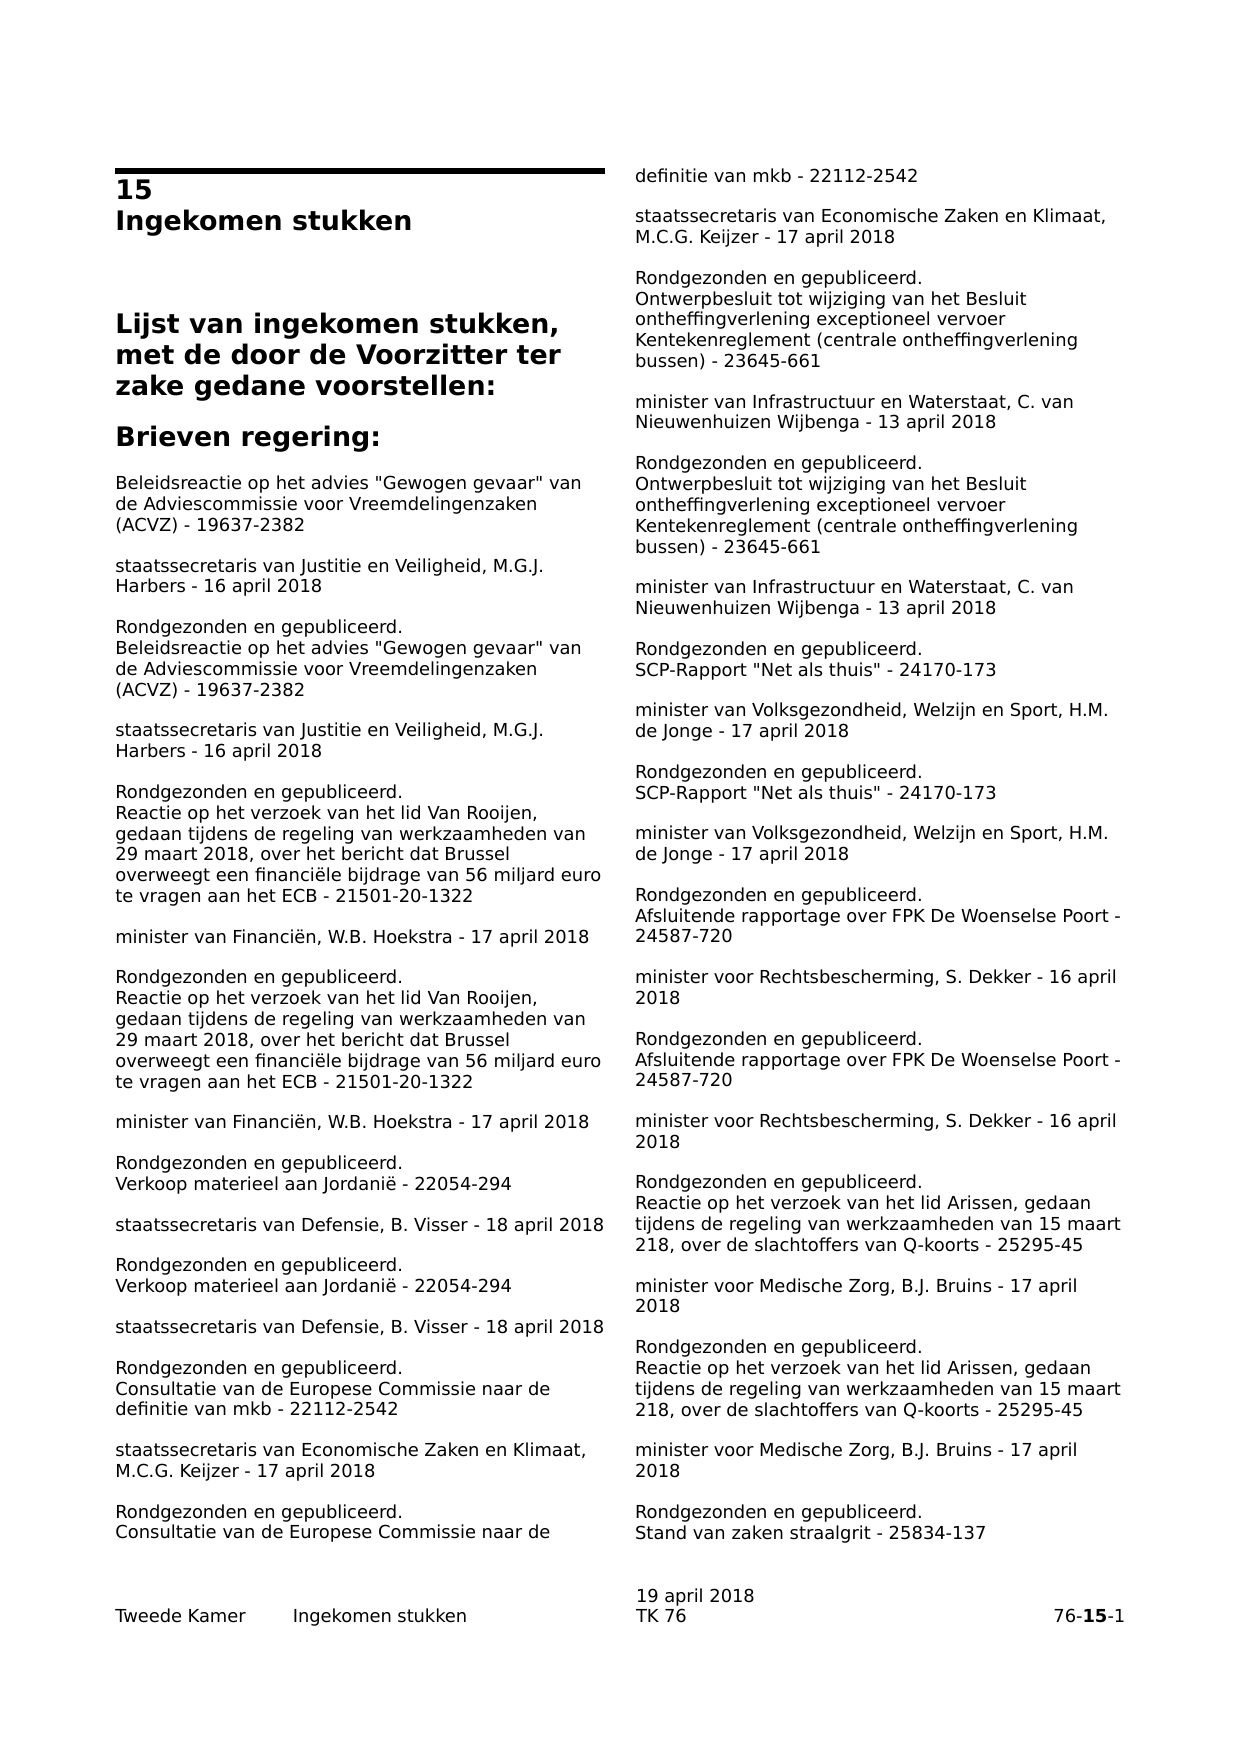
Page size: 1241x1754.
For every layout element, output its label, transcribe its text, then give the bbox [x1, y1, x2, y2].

text Rondgezonden en gepubliceerd. [635, 1172, 1125, 1193]
text Rondgezonden en gepubliceerd. [635, 639, 1125, 659]
text Reactie op het verzoek van het lid Arissen, gedaan tijdens de regeling van werkzaamheden van 15 maart 218, over de slachtoffers van Q-koorts - 25295-45 [635, 1193, 1125, 1256]
text Reactie op het verzoek van het lid Van Rooijen, gedaan tijdens de regeling van werkzaamheden van 29 maart 2018, over het bericht dat Brussel overweegt een financiële bijdrage van 56 miljard euro te vragen aan het ECB - 21501-20-1322 [115, 802, 605, 907]
text Beleidsreactie op het advies "Gewogen gevaar" van de Adviescommissie voor Vreemdelingenzaken (ACVZ) - 19637-2382 [115, 638, 605, 700]
text staatssecretaris van Justitie en Veiligheid, M.G.J. Harbers - 16 april 2018 [115, 556, 605, 597]
text Rondgezonden en gepubliceerd. [635, 1028, 1125, 1049]
text minister van Volksgezondheid, Welzijn en Sport, H.M. de Jonge - 17 april 2018 [635, 700, 1125, 742]
text Verkoop materieel aan Jordanië - 22054-294 [115, 1276, 605, 1297]
text staatssecretaris van Justitie en Veiligheid, M.G.J. Harbers - 16 april 2018 [115, 720, 605, 762]
text Consultatie van de Europese Commissie naar de [115, 1522, 605, 1543]
text Rondgezonden en gepubliceerd. [635, 268, 1125, 288]
text Rondgezonden en gepubliceerd. [115, 782, 605, 802]
text minister voor Medische Zorg, B.J. Bruins - 17 april 2018 [635, 1276, 1125, 1317]
text SCP-Rapport "Net als thuis" - 24170-173 [635, 782, 1125, 803]
text Beleidsreactie op het advies "Gewogen gevaar" van de Adviescommissie voor Vreemdelingenzaken (ACVZ) - 19637-2382 [115, 473, 605, 536]
text SCP-Rapport "Net als thuis" - 24170-173 [635, 659, 1125, 680]
text Afsluitende rapportage over FPK De Woenselse Poort - 24587-720 [635, 1049, 1125, 1091]
text Rondgezonden en gepubliceerd. [115, 967, 605, 988]
text Rondgezonden en gepubliceerd. [115, 1358, 605, 1378]
text Reactie op het verzoek van het lid Van Rooijen, gedaan tijdens de regeling van werkzaamheden van 29 maart 2018, over het bericht dat Brussel overweegt een financiële bijdrage van 56 miljard euro te vragen aan het ECB - 21501-20-1322 [115, 988, 605, 1092]
text staatssecretaris van Economische Zaken en Klimaat, M.C.G. Keijzer - 17 april 2018 [115, 1440, 605, 1481]
title Brieven regering: [115, 422, 605, 453]
text minister voor Rechtsbescherming, S. Dekker - 16 april 2018 [635, 967, 1125, 1008]
title Lijst van ingekomen stukken, met de door de Voorzitter ter zake gedane voorstellen: [115, 308, 605, 402]
text Ontwerpbesluit tot wijziging van het Besluit ontheffingverlening exceptioneel vervoer Kentekenreglement (centrale ontheffingverlening bussen) - 23645-661 [635, 288, 1125, 372]
text Rondgezonden en gepubliceerd. [635, 1337, 1125, 1358]
text staatssecretaris van Economische Zaken en Klimaat, M.C.G. Keijzer - 17 april 2018 [635, 206, 1125, 248]
text minister van Financiën, W.B. Hoekstra - 17 april 2018 [115, 1112, 605, 1133]
title 15 Ingekomen stukken [115, 174, 605, 237]
text Rondgezonden en gepubliceerd. [635, 762, 1125, 782]
text Rondgezonden en gepubliceerd. [635, 453, 1125, 474]
text staatssecretaris van Defensie, B. Visser - 18 april 2018 [115, 1317, 605, 1338]
text Ontwerpbesluit tot wijziging van het Besluit ontheffingverlening exceptioneel vervoer Kentekenreglement (centrale ontheffingverlening bussen) - 23645-661 [635, 474, 1125, 557]
text Rondgezonden en gepubliceerd. [115, 617, 605, 638]
text Rondgezonden en gepubliceerd. [115, 1153, 605, 1174]
text minister van Financiën, W.B. Hoekstra - 17 april 2018 [115, 927, 605, 947]
text Verkoop materieel aan Jordanië - 22054-294 [115, 1174, 605, 1194]
text Rondgezonden en gepubliceerd. [635, 1502, 1125, 1522]
text minister van Infrastructuur en Waterstaat, C. van Nieuwenhuizen Wijbenga - 13 april 2018 [635, 392, 1125, 433]
text definitie van mkb - 22112-2542 [635, 165, 1125, 186]
text minister van Volksgezondheid, Welzijn en Sport, H.M. de Jonge - 17 april 2018 [635, 823, 1125, 865]
text Rondgezonden en gepubliceerd. [635, 885, 1125, 905]
text staatssecretaris van Defensie, B. Visser - 18 april 2018 [115, 1214, 605, 1235]
text minister voor Rechtsbescherming, S. Dekker - 16 april 2018 [635, 1111, 1125, 1152]
text minister van Infrastructuur en Waterstaat, C. van Nieuwenhuizen Wijbenga - 13 april 2018 [635, 577, 1125, 619]
text minister voor Medische Zorg, B.J. Bruins - 17 april 2018 [635, 1440, 1125, 1482]
text Afsluitende rapportage over FPK De Woenselse Poort - 24587-720 [635, 905, 1125, 947]
text Reactie op het verzoek van het lid Arissen, gedaan tijdens de regeling van werkzaamheden van 15 maart 218, over de slachtoffers van Q-koorts - 25295-45 [635, 1358, 1125, 1420]
text Rondgezonden en gepubliceerd. [115, 1501, 605, 1522]
text Consultatie van de Europese Commissie naar de definitie van mkb - 22112-2542 [115, 1378, 605, 1420]
text Rondgezonden en gepubliceerd. [115, 1255, 605, 1276]
text Stand van zaken straalgrit - 25834-137 [635, 1522, 1125, 1543]
